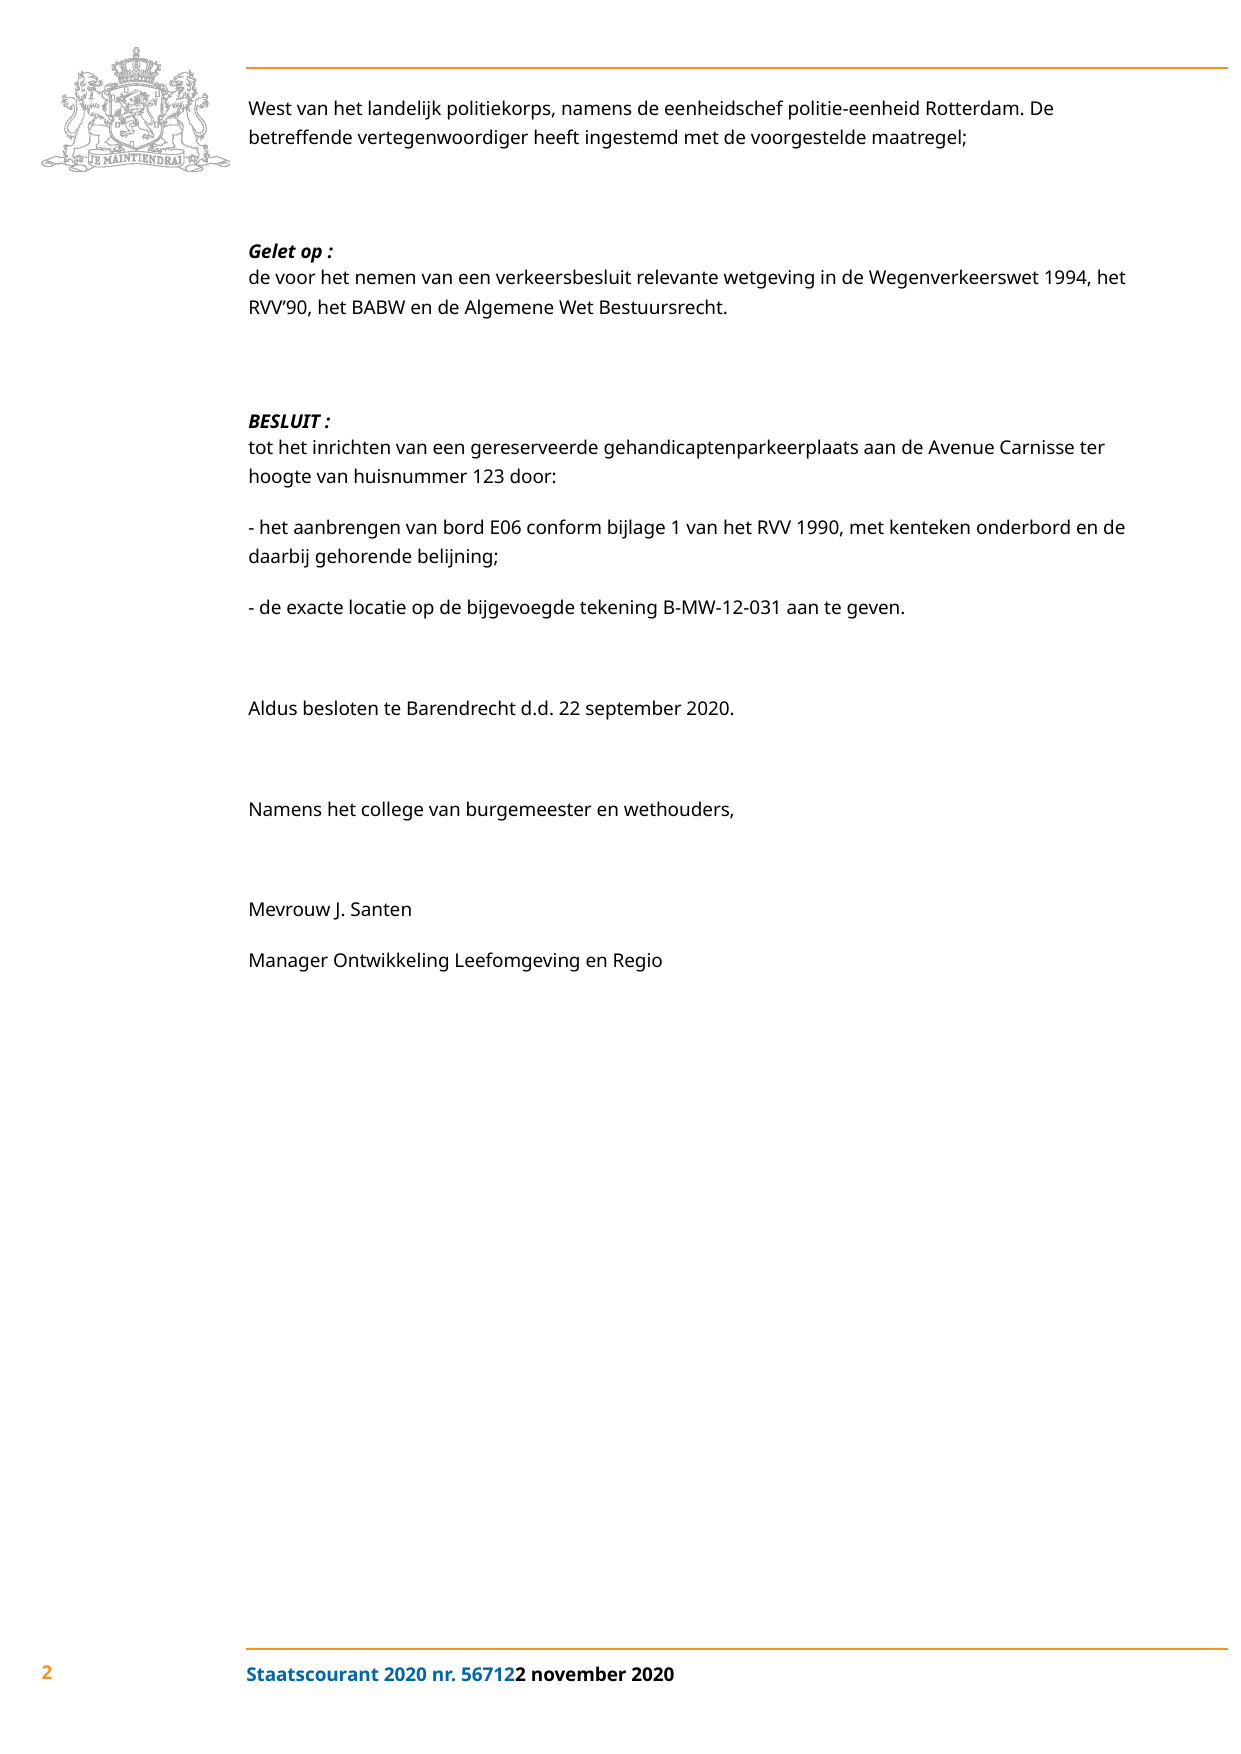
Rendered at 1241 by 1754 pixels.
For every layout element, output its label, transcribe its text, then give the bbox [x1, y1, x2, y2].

text Gelet op : [248, 239, 1152, 264]
text Manager Ontwikkeling Leefomgeving en Regio [248, 947, 1152, 973]
text Mevrouw J. Santen [248, 897, 1152, 922]
text BESLUIT : [248, 408, 1152, 434]
text de voor het nemen van een verkeersbesluit relevante wetgeving in de Wegenverkeerswet 1994, het RVV’90, het BABW en de Algemene Wet Bestuursrecht. [248, 264, 1152, 320]
text - de exacte locatie op de bijgevoegde tekening B-MW-12-031 aan te geven. [248, 594, 1152, 620]
text Aldus besloten te Barendrecht d.d. 22 september 2020. [248, 695, 1152, 721]
text - het aanbrengen van bord E06 conform bijlage 1 van het RVV 1990, met kenteken onderbord en de daarbij gehorende belijning; [248, 514, 1152, 569]
picture [41, 47, 231, 172]
text Namens het college van burgemeester en wethouders, [248, 796, 1152, 822]
text tot het inrichten van een gereserveerde gehandicaptenparkeerplaats aan de Avenue Carnisse ter hoogte van huisnummer 123 door: [248, 434, 1152, 489]
text West van het landelijk politiekorps, namens de eenheidschef politie-eenheid Rotterdam. De betreffende vertegenwoordiger heeft ingestemd met de voorgestelde maatregel; [248, 95, 1152, 150]
